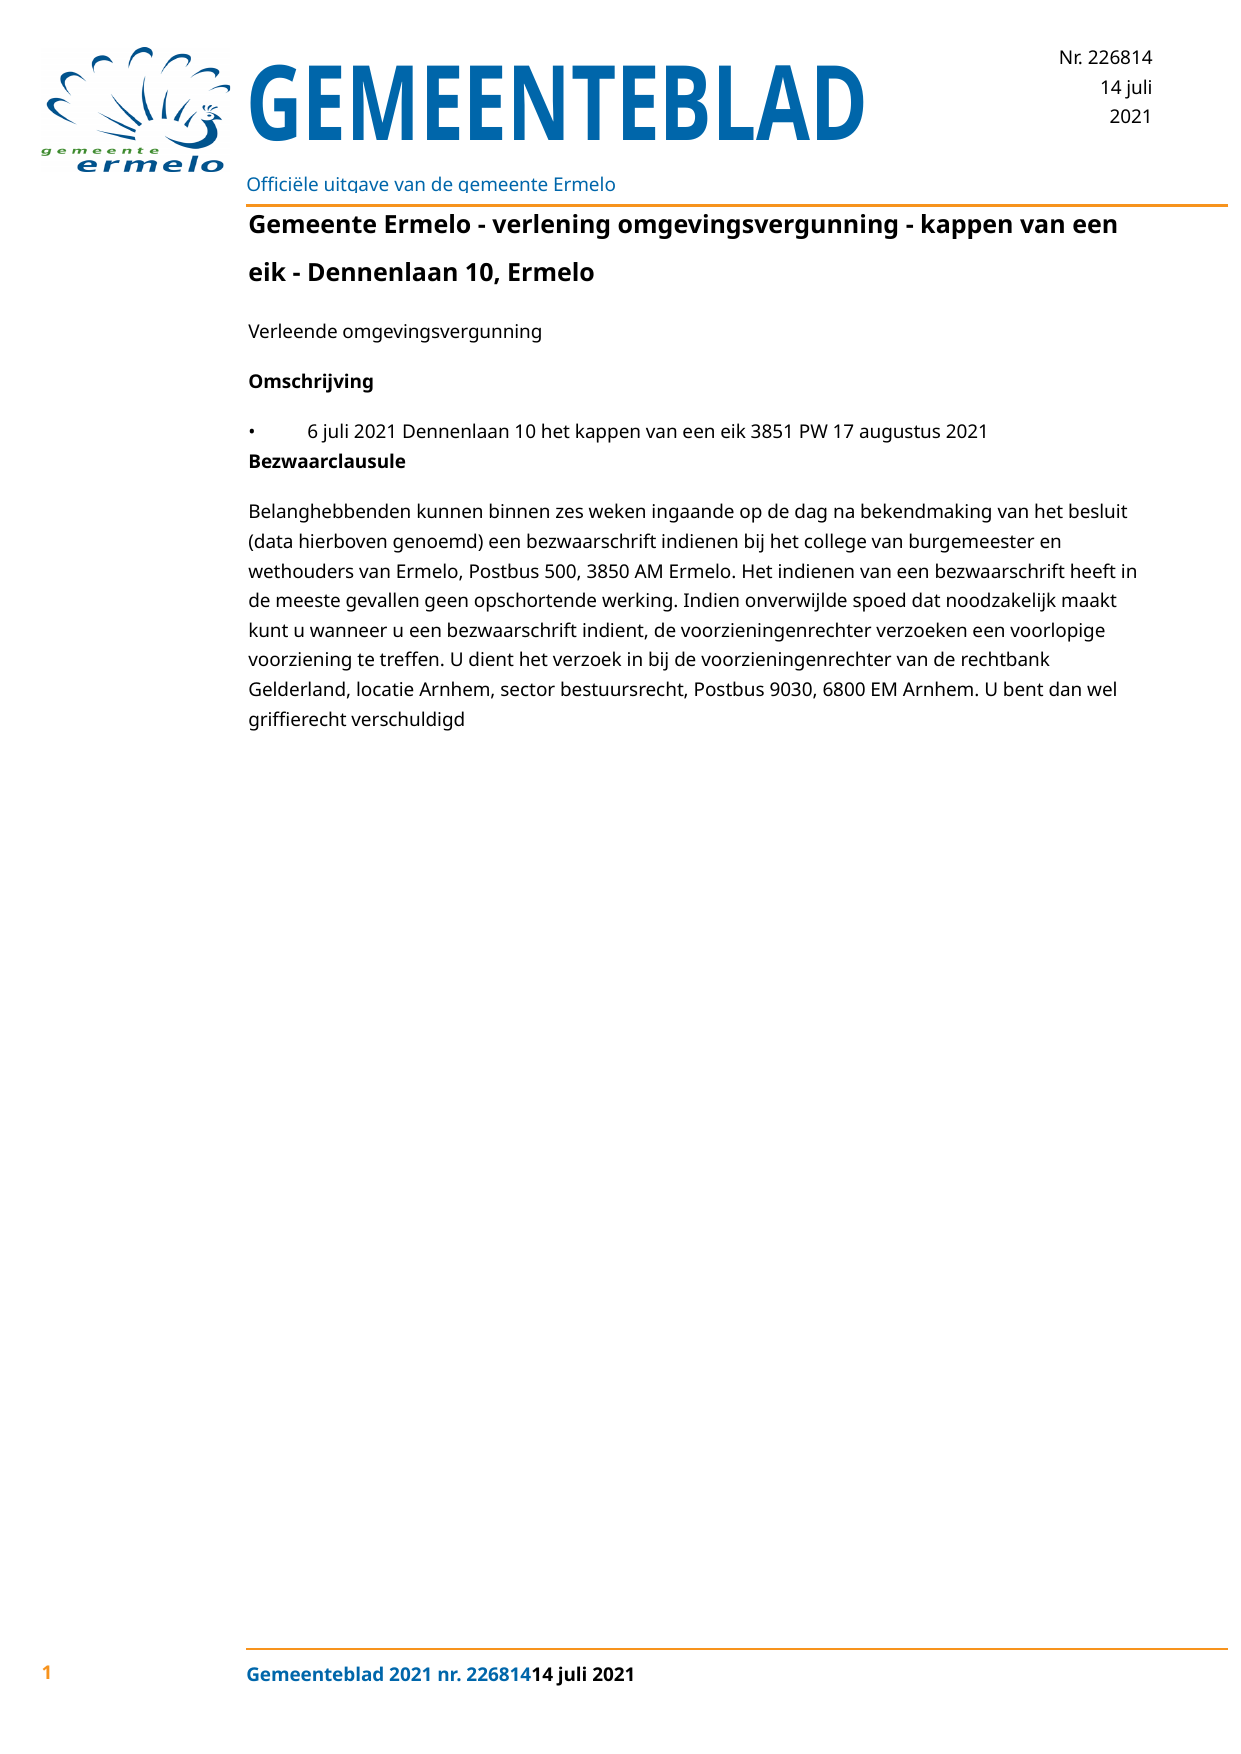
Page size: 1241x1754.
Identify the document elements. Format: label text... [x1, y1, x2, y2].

list 6 juli 2021 Dennenlaan 10 het kappen van een eik 3851 PW 17 augustus 2021 [248, 419, 1152, 444]
picture [41, 47, 231, 172]
text Gemeente Ermelo - verlening omgevingsvergunning - kappen van een eik - Dennenlaan 10, Ermelo [248, 207, 1152, 288]
text Bezwaarclausule [248, 448, 1152, 474]
text Verleende omgevingsvergunning [248, 318, 1152, 344]
text Omschrijving [248, 368, 1152, 394]
text Belanghebbenden kunnen binnen zes weken ingaande op de dag na bekendmaking van het besluit (data hierboven genoemd) een bezwaarschrift indienen bij het college van burgemeester en wethouders van Ermelo, Postbus 500, 3850 AM Ermelo. Het indienen van een bezwaarschrift heeft in de meeste gevallen geen opschortende werking. Indien onverwijlde spoed dat noodzakelijk maakt kunt u wanneer u een bezwaarschrift indient, de voorzieningenrechter verzoeken een voorlopige voorziening te treffen. U dient het verzoek in bij de voorzieningenrechter van de rechtbank Gelderland, locatie Arnhem, sector bestuursrecht, Postbus 9030, 6800 EM Arnhem. U bent dan wel griffierecht verschuldigd [248, 499, 1152, 732]
